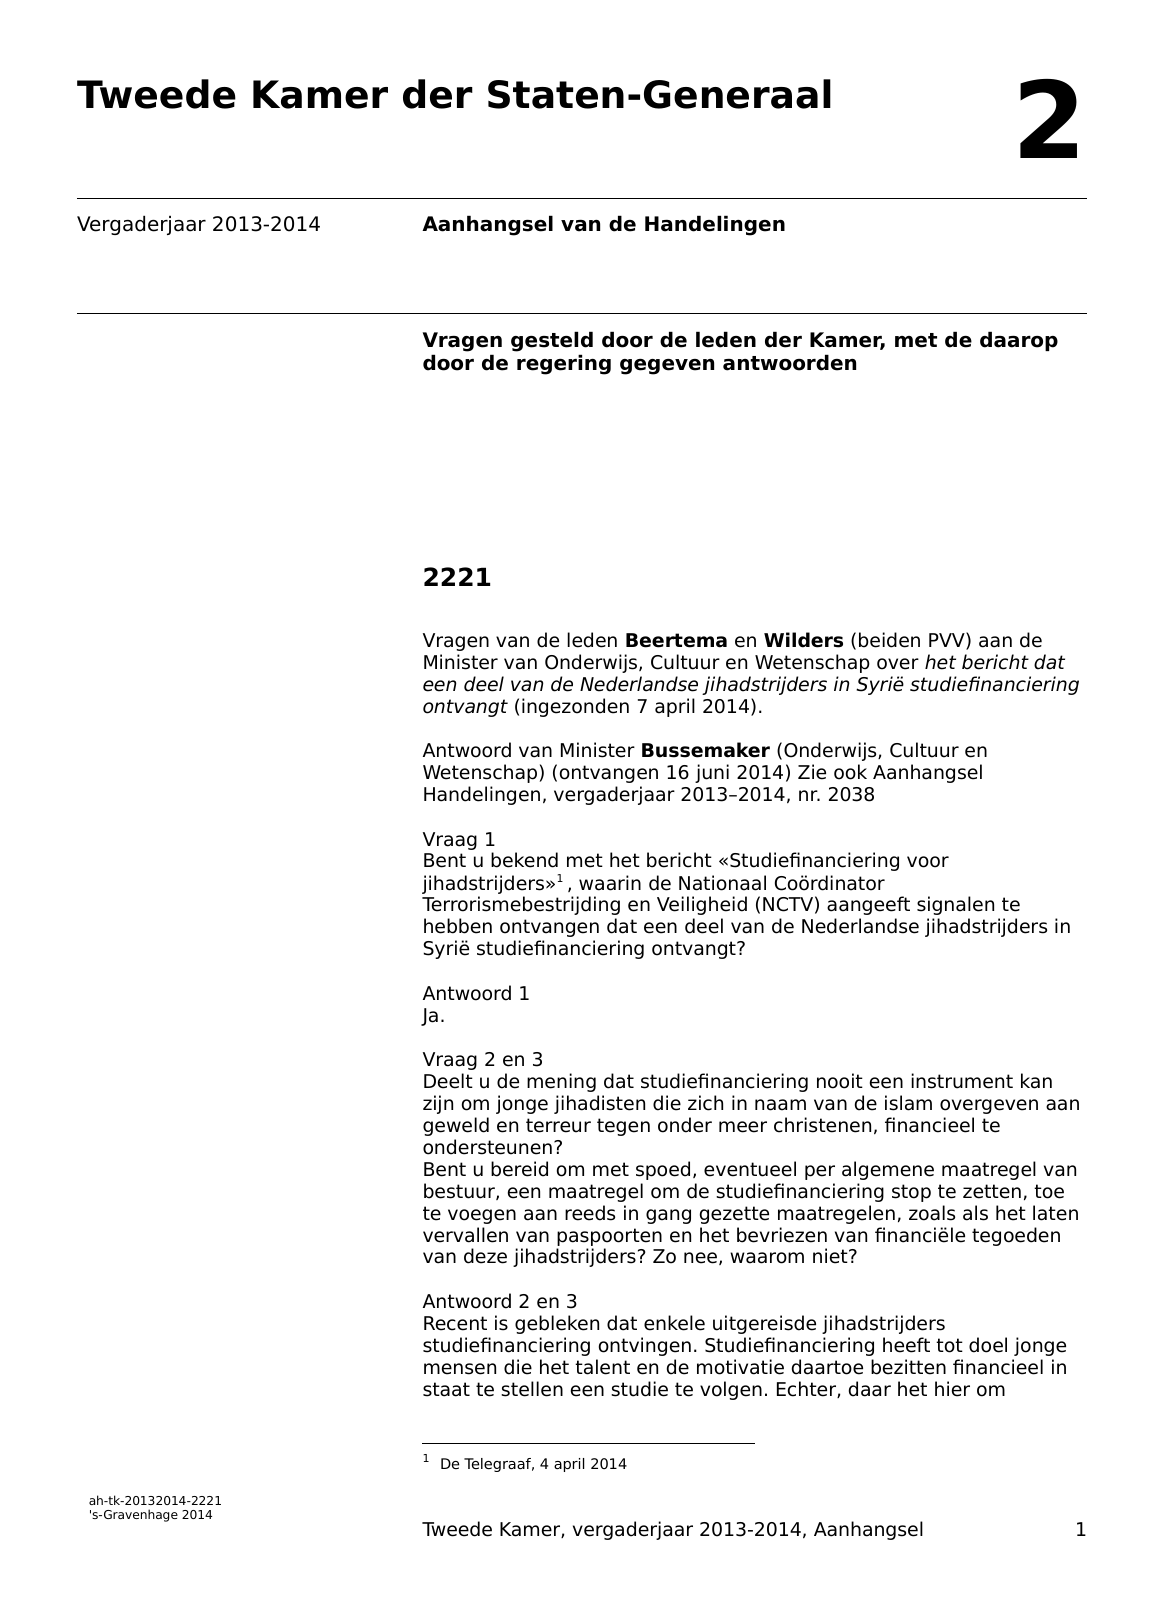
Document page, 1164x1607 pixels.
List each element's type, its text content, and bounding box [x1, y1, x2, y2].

text De Telegraaf, 4 april 2014 [422, 1452, 1087, 1474]
text 2221 [422, 563, 1087, 592]
text Vraag 2 en 3 [422, 1049, 1087, 1071]
text Vragen van de leden Beertema en Wilders (beiden PVV) aan de Minister van Onderwijs, Cultuur en Wetenschap over het bericht dat een deel van de Nederlandse jihadstrijders in Syrië studiefinanciering ontvangt (ingezonden 7 april 2014). [422, 630, 1087, 718]
text Antwoord 2 en 3 [422, 1291, 1087, 1313]
text Recent is gebleken dat enkele uitgereisde jihadstrijders studiefinanciering ontvingen. Studiefinanciering heeft tot doel jonge mensen die het talent en de motivatie daartoe bezitten financieel in staat te stellen een studie te volgen. Echter, daar het hier om [422, 1313, 1087, 1401]
table_cell Vergaderjaar 2013-2014 [77, 199, 422, 313]
table_header 2 [886, 59, 1087, 198]
text Vraag 1 [422, 828, 1087, 850]
text ah-tk-20132014-2221 [88, 1494, 323, 1508]
table_cell Aanhangsel van de Handelingen [422, 199, 1087, 313]
text Bent u bereid om met spoed, eventueel per algemene maatregel van bestuur, een maatregel om de studiefinanciering stop te zetten, toe te voegen aan reeds in gang gezette maatregelen, zoals als het laten vervallen van paspoorten en het bevriezen van financiële tegoeden van deze jihadstrijders? Zo nee, waarom niet? [422, 1158, 1087, 1268]
text Ja. [422, 1004, 1087, 1026]
text 's-Gravenhage 2014 [88, 1508, 323, 1522]
table_header Tweede Kamer der Staten-Generaal [77, 59, 886, 198]
text Deelt u de mening dat studiefinanciering nooit een instrument kan zijn om jonge jihadisten die zich in naam van de islam overgeven aan geweld en terreur tegen onder meer christenen, financieel te ondersteunen? [422, 1071, 1087, 1158]
table_cell Vragen gesteld door de leden der Kamer, met de daarop door de regering gegeven antwoorden [422, 314, 1087, 375]
table_cell [77, 314, 422, 375]
text Bent u bekend met het bericht «Studiefinanciering voor jihadstrijders», waarin de Nationaal Coördinator Terrorismebestrijding en Veiligheid (NCTV) aangeeft signalen te hebben ontvangen dat een deel van de Nederlandse jihadstrijders in Syrië studiefinanciering ontvangt? [422, 850, 1087, 960]
text Antwoord 1 [422, 982, 1087, 1004]
text Antwoord van Minister Bussemaker (Onderwijs, Cultuur en Wetenschap) (ontvangen 16 juni 2014) Zie ook Aanhangsel Handelingen, vergaderjaar 2013–2014, nr. 2038 [422, 740, 1087, 806]
